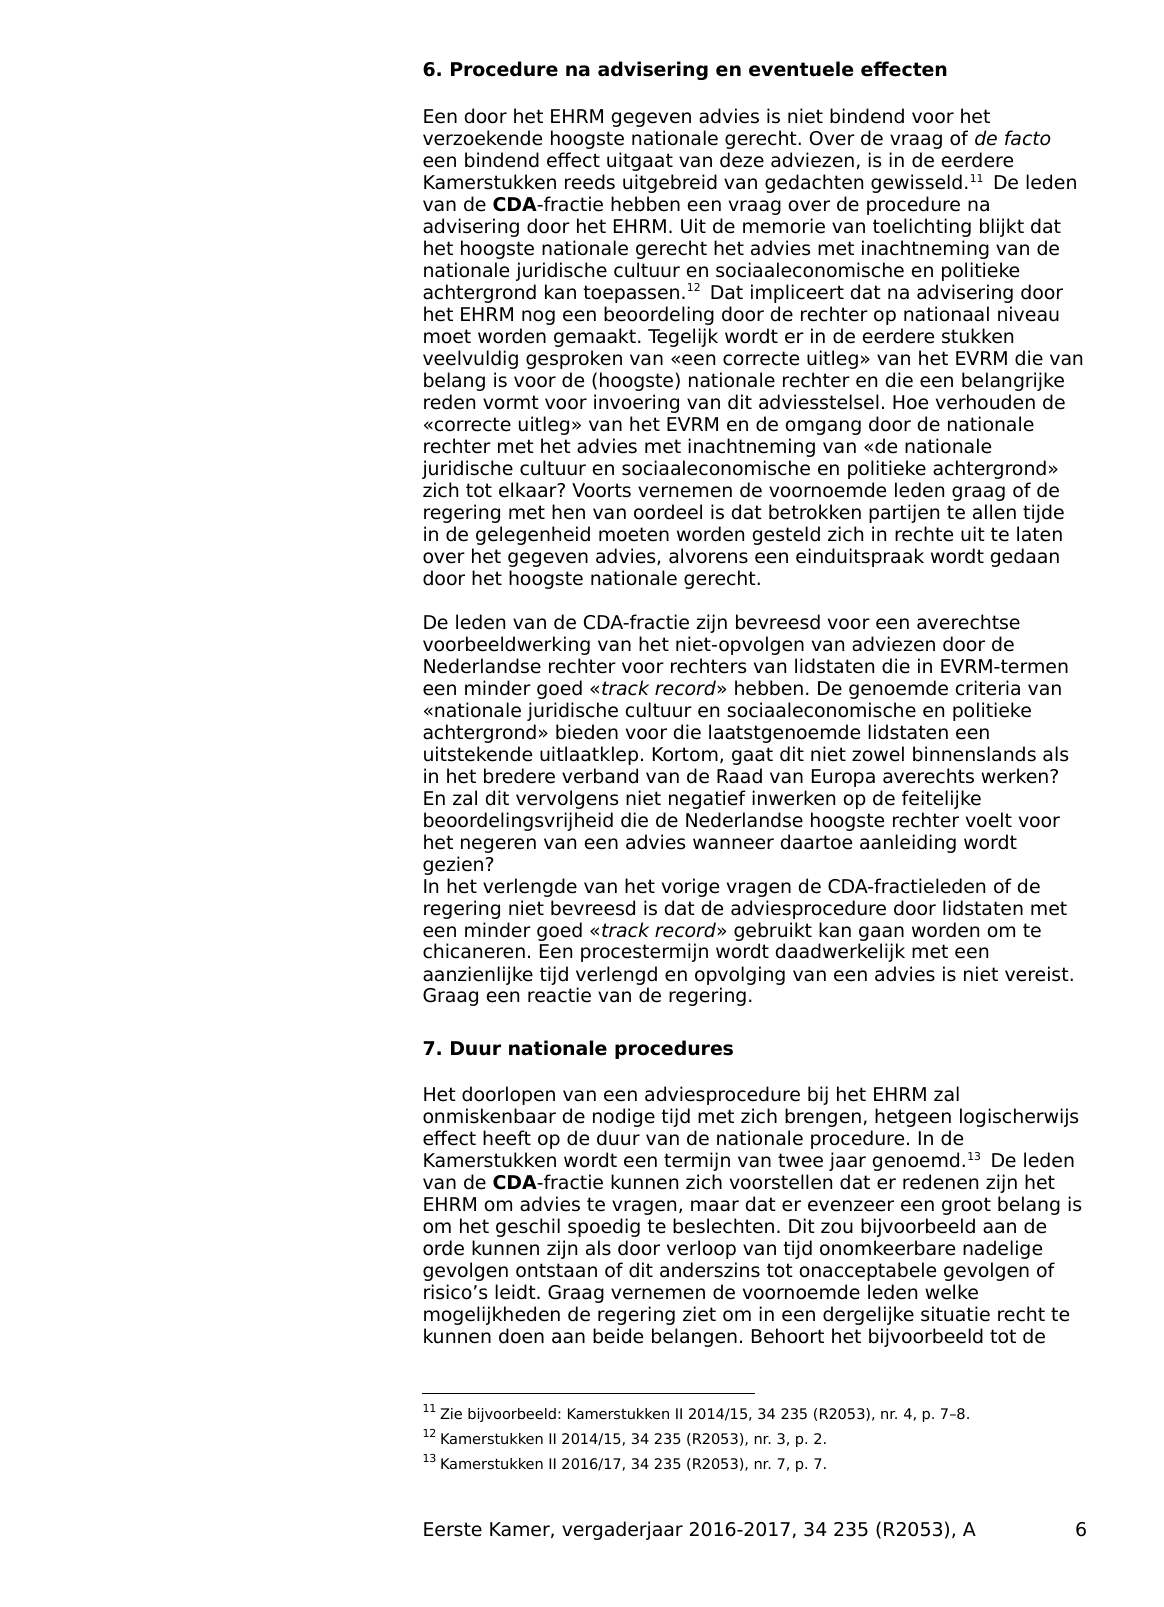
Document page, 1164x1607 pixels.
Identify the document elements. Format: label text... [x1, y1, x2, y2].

text Een door het EHRM gegeven advies is niet bindend voor het verzoekende hoogste nationale gerecht. Over de vraag of de facto een bindend effect uitgaat van deze adviezen, is in de eerdere Kamerstukken reeds uitgebreid van gedachten gewisseld. De leden van de CDA-fractie hebben een vraag over de procedure na advisering door het EHRM. Uit de memorie van toelichting blijkt dat het hoogste nationale gerecht het advies met inachtneming van de nationale juridische cultuur en sociaaleconomische en politieke achtergrond kan toepassen. Dat impliceert dat na advisering door het EHRM nog een beoordeling door de rechter op nationaal niveau moet worden gemaakt. Tegelijk wordt er in de eerdere stukken veelvuldig gesproken van «een correcte uitleg» van het EVRM die van belang is voor de (hoogste) nationale rechter en die een belangrijke reden vormt voor invoering van dit adviesstelsel. Hoe verhouden de «correcte uitleg» van het EVRM en de omgang door de nationale rechter met het advies met inachtneming van «de nationale juridische cultuur en sociaaleconomische en politieke achtergrond» zich tot elkaar? Voorts vernemen de voornoemde leden graag of de regering met hen van oordeel is dat betrokken partijen te allen tijde in de gelegenheid moeten worden gesteld zich in rechte uit te laten over het gegeven advies, alvorens een einduitspraak wordt gedaan door het hoogste nationale gerecht. [422, 106, 1087, 589]
text In het verlengde van het vorige vragen de CDA-fractieleden of de regering niet bevreesd is dat de adviesprocedure door lidstaten met een minder goed «track record» gebruikt kan gaan worden om te chicaneren. Een procestermijn wordt daadwerkelijk met een aanzienlijke tijd verlengd en opvolging van een advies is niet vereist. Graag een reactie van de regering. [422, 876, 1087, 1007]
text Kamerstukken II 2014/15, 34 235 (R2053), nr. 3, p. 2. [422, 1427, 1087, 1449]
text Zie bijvoorbeeld: Kamerstukken II 2014/15, 34 235 (R2053), nr. 4, p. 7–8. [422, 1402, 1087, 1424]
subtitle 7. Duur nationale procedures [422, 1037, 1087, 1059]
text De leden van de CDA-fractie zijn bevreesd voor een averechtse voorbeeldwerking van het niet-opvolgen van adviezen door de Nederlandse rechter voor rechters van lidstaten die in EVRM-termen een minder goed «track record» hebben. De genoemde criteria van «nationale juridische cultuur en sociaaleconomische en politieke achtergrond» bieden voor die laatstgenoemde lidstaten een uitstekende uitlaatklep. Kortom, gaat dit niet zowel binnenslands als in het bredere verband van de Raad van Europa averechts werken? En zal dit vervolgens niet negatief inwerken op de feitelijke beoordelingsvrijheid die de Nederlandse hoogste rechter voelt voor het negeren van een advies wanneer daartoe aanleiding wordt gezien? [422, 612, 1087, 876]
text Het doorlopen van een adviesprocedure bij het EHRM zal onmiskenbaar de nodige tijd met zich brengen, hetgeen logischerwijs effect heeft op de duur van de nationale procedure. In de Kamerstukken wordt een termijn van twee jaar genoemd. De leden van de CDA-fractie kunnen zich voorstellen dat er redenen zijn het EHRM om advies te vragen, maar dat er evenzeer een groot belang is om het geschil spoedig te beslechten. Dit zou bijvoorbeeld aan de orde kunnen zijn als door verloop van tijd onomkeerbare nadelige gevolgen ontstaan of dit anderszins tot onacceptabele gevolgen of risico’s leidt. Graag vernemen de voornoemde leden welke mogelijkheden de regering ziet om in een dergelijke situatie recht te kunnen doen aan beide belangen. Behoort het bijvoorbeeld tot de [422, 1084, 1087, 1348]
subtitle 6. Procedure na advisering en eventuele effecten [422, 59, 1087, 81]
text Kamerstukken II 2016/17, 34 235 (R2053), nr. 7, p. 7. [422, 1452, 1087, 1474]
